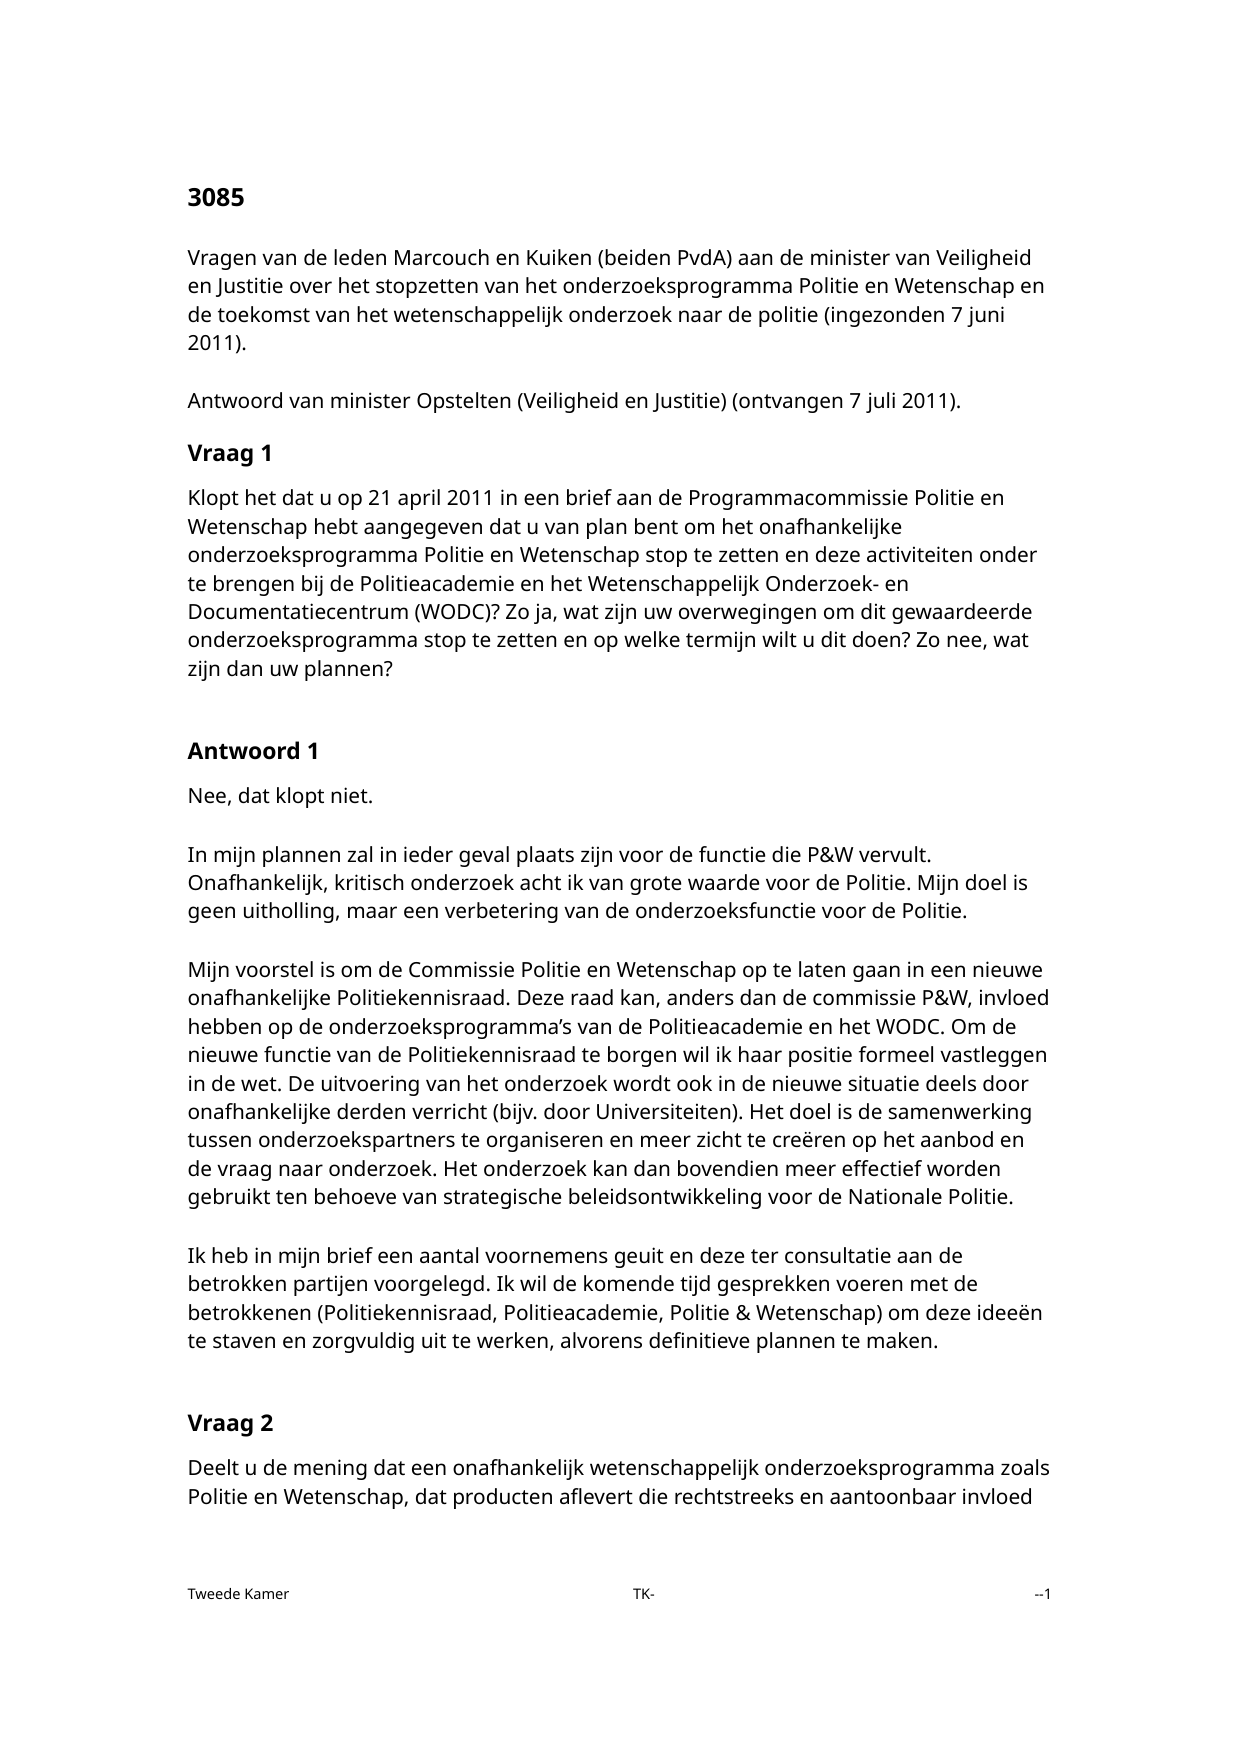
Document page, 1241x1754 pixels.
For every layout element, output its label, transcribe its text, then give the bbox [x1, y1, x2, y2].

subtitle Vraag 1 [187, 437, 1053, 468]
subtitle Antwoord 1 [187, 735, 1053, 766]
text 3085 [187, 179, 1053, 213]
text In mijn plannen zal in ieder geval plaats zijn voor de functie die P&W vervult. Onafhankelijk, kritisch onderzoek acht ik van grote waarde voor de Politie. Mijn doel is geen uitholling, maar een verbetering van de onderzoeksfunctie voor de Politie. [187, 840, 1053, 925]
text Vragen van de leden Marcouch en Kuiken (beiden PvdA) aan de minister van Veiligheid en Justitie over het stopzetten van het onderzoeksprogramma Politie en Wetenschap en de toekomst van het wetenschappelijk onderzoek naar de politie (ingezonden 7 juni 2011). [187, 243, 1053, 357]
text Mijn voorstel is om de Commissie Politie en Wetenschap op te laten gaan in een nieuwe onafhankelijke Politiekennisraad. Deze raad kan, anders dan de commissie P&W, invloed hebben op de onderzoeksprogramma’s van de Politieacademie en het WODC. Om de nieuwe functie van de Politiekennisraad te borgen wil ik haar positie formeel vastleggen in de wet. De uitvoering van het onderzoek wordt ook in de nieuwe situatie deels door onafhankelijke derden verricht (bijv. door Universiteiten). Het doel is de samenwerking tussen onderzoekspartners te organiseren en meer zicht te creëren op het aanbod en de vraag naar onderzoek. Het onderzoek kan dan bovendien meer effectief worden gebruikt ten behoeve van strategische beleidsontwikkeling voor de Nationale Politie. [187, 955, 1053, 1211]
text Antwoord van minister Opstelten (Veiligheid en Justitie) (ontvangen 7 juli 2011). [187, 386, 1053, 415]
text Nee, dat klopt niet. [187, 781, 1053, 810]
text Deelt u de mening dat een onafhankelijk wetenschappelijk onderzoeksprogramma zoals Politie en Wetenschap, dat producten aflevert die rechtstreeks en aantoonbaar invloed [187, 1453, 1053, 1510]
text Klopt het dat u op 21 april 2011 in een brief aan de Programmacommissie Politie en Wetenschap hebt aangegeven dat u van plan bent om het onafhankelijke onderzoeksprogramma Politie en Wetenschap stop te zetten en deze activiteiten onder te brengen bij de Politieacademie en het Wetenschappelijk Onderzoek- en Documentatiecentrum (WODC)? Zo ja, wat zijn uw overwegingen om dit gewaardeerde onderzoeksprogramma stop te zetten en op welke termijn wilt u dit doen? Zo nee, wat zijn dan uw plannen? [187, 483, 1053, 682]
text Ik heb in mijn brief een aantal voornemens geuit en deze ter consultatie aan de betrokken partijen voorgelegd. Ik wil de komende tijd gesprekken voeren met de betrokkenen (Politiekennisraad, Politieacademie, Politie & Wetenschap) om deze ideeën te staven en zorgvuldig uit te werken, alvorens definitieve plannen te maken. [187, 1241, 1053, 1355]
subtitle Vraag 2 [187, 1407, 1053, 1438]
